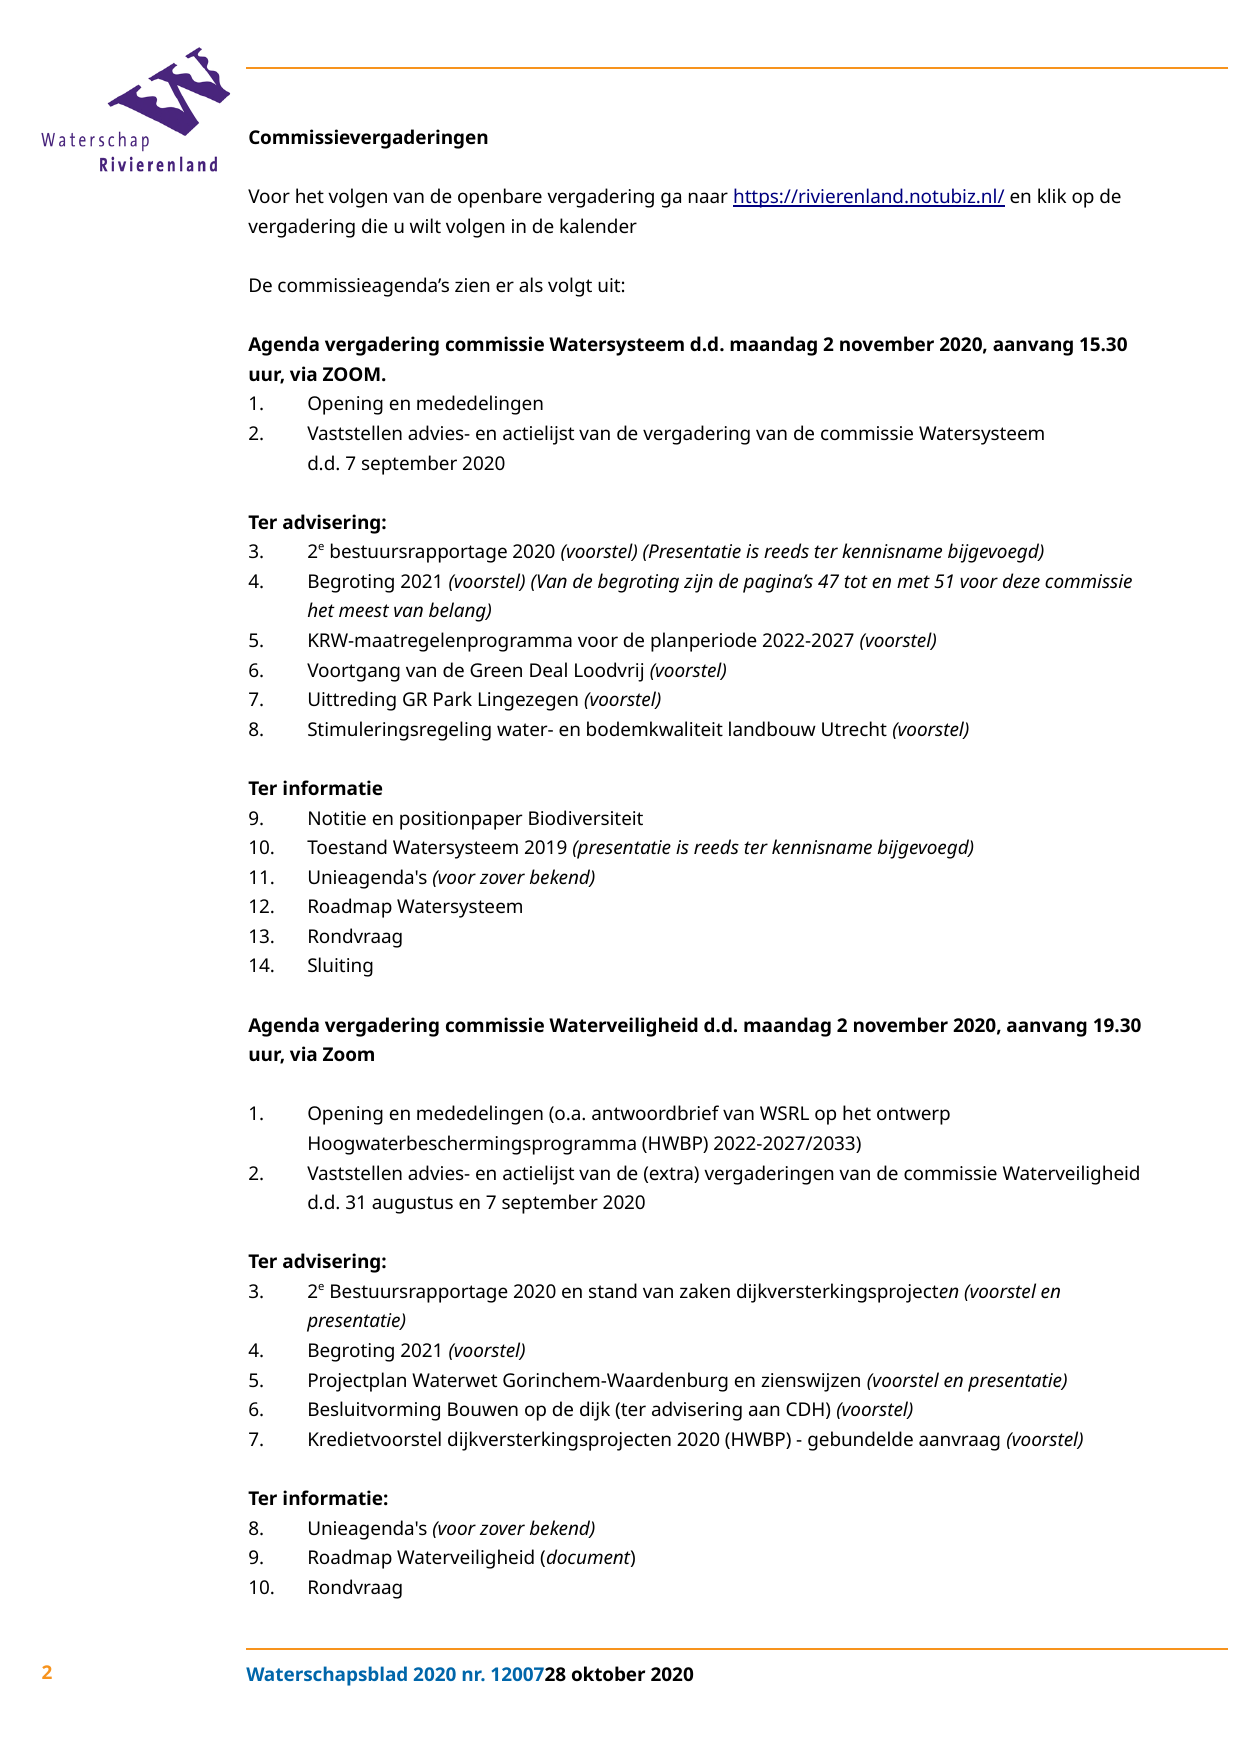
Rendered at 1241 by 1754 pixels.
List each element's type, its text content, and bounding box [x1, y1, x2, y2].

text Commissievergaderingen [248, 124, 1152, 150]
text De commissieagenda’s zien er als volgt uit: [248, 272, 1152, 298]
list Roadmap Watersysteem [248, 893, 1152, 919]
text Ter advisering: [248, 509, 1152, 535]
list Opening en mededelingen [248, 391, 1152, 416]
list d.d. 7 september 2020 [248, 450, 1152, 476]
list Unieagenda's (voor zover bekend) [248, 1515, 1152, 1541]
list Stimuleringsregeling water- en bodemkwaliteit landbouw Utrecht (voorstel) [248, 716, 1152, 742]
list Vaststellen advies- en actielijst van de (extra) vergaderingen van de commissie Waterveiligheid d.d. 31 augustus en 7 september 2020 [248, 1160, 1152, 1215]
list Projectplan Waterwet Gorinchem-Waardenburg en zienswijzen (voorstel en presentatie) [248, 1367, 1152, 1393]
list Besluitvorming Bouwen op de dijk (ter advisering aan CDH) (voorstel) [248, 1396, 1152, 1422]
list 2e bestuursrapportage 2020 (voorstel) (Presentatie is reeds ter kennisname bijgevoegd) [248, 538, 1152, 564]
list Begroting 2021 (voorstel) (Van de begroting zijn de pagina’s 47 tot en met 51 voor deze commissie het meest van belang) [248, 568, 1152, 623]
list Vaststellen advies- en actielijst van de vergadering van de commissie Watersysteem [248, 420, 1152, 446]
list Rondvraag [248, 1574, 1152, 1600]
list Kredietvoorstel dijkversterkingsprojecten 2020 (HWBP) - gebundelde aanvraag (voorstel) [248, 1426, 1152, 1452]
list Opening en mededelingen (o.a. antwoordbrief van WSRL op het ontwerp Hoogwaterbeschermingsprogramma (HWBP) 2022-2027/2033) [248, 1101, 1152, 1156]
list 2e Bestuursrapportage 2020 en stand van zaken dijkversterkingsprojecten (voorstel en presentatie) [248, 1278, 1152, 1333]
list Uittreding GR Park Lingezegen (voorstel) [248, 686, 1152, 712]
list KRW-maatregelenprogramma voor de planperiode 2022-2027 (voorstel) [248, 627, 1152, 653]
text Agenda vergadering commissie Waterveiligheid d.d. maandag 2 november 2020, aanvang 19.30 uur, via Zoom [248, 1012, 1152, 1067]
picture [41, 47, 231, 172]
list Unieagenda's (voor zover bekend) [248, 864, 1152, 890]
list Toestand Watersysteem 2019 (presentatie is reeds ter kennisname bijgevoegd) [248, 834, 1152, 860]
list Begroting 2021 (voorstel) [248, 1337, 1152, 1363]
list Sluiting [248, 953, 1152, 978]
text Voor het volgen van de openbare vergadering ga naar https://rivierenland.notubiz.nl/ en klik op de vergadering die u wilt volgen in de kalender [248, 183, 1152, 239]
text Ter advisering: [248, 1248, 1152, 1274]
text Agenda vergadering commissie Watersysteem d.d. maandag 2 november 2020, aanvang 15.30 uur, via ZOOM. [248, 331, 1152, 387]
list Notitie en positionpaper Biodiversiteit [248, 805, 1152, 831]
list Rondvraag [248, 923, 1152, 949]
text Ter informatie [248, 775, 1152, 801]
list Roadmap Waterveiligheid (document) [248, 1544, 1152, 1570]
list Voortgang van de Green Deal Loodvrij (voorstel) [248, 657, 1152, 683]
text Ter informatie: [248, 1485, 1152, 1511]
